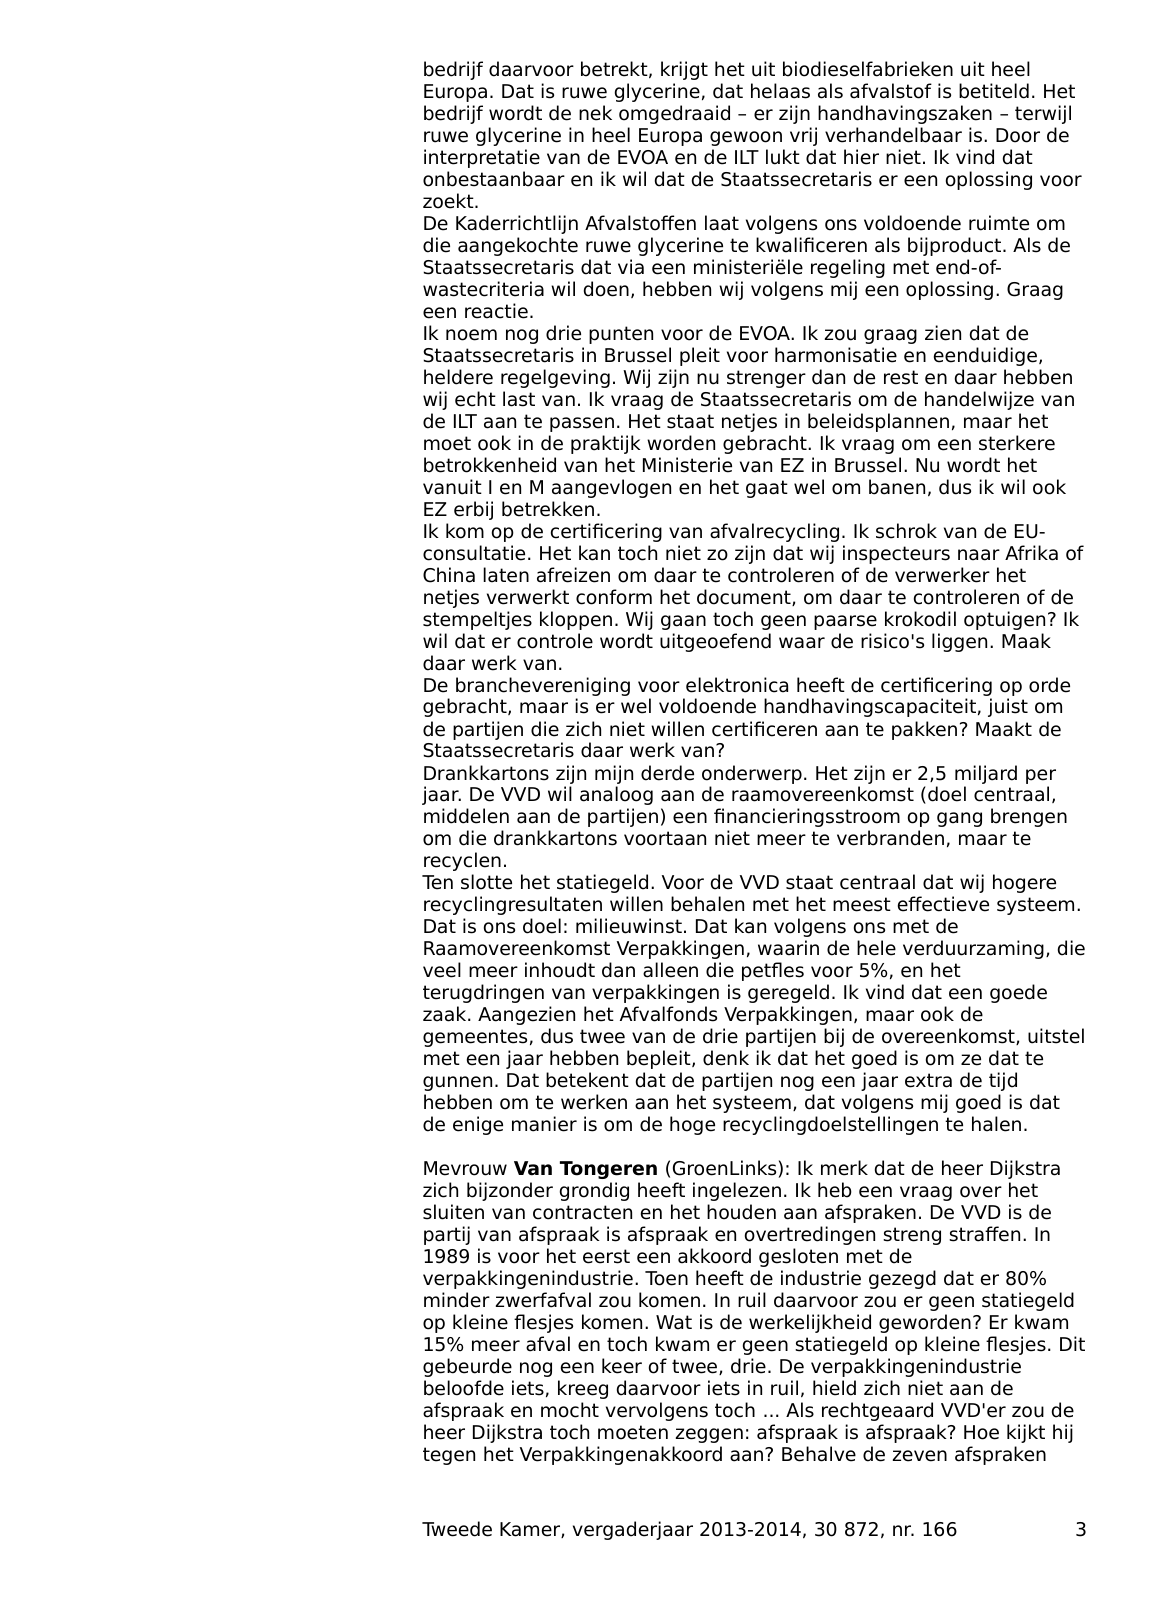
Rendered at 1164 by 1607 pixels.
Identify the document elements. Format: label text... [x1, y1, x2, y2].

text De Kaderrichtlijn Afvalstoffen laat volgens ons voldoende ruimte om die aangekochte ruwe glycerine te kwalificeren als bijproduct. Als de Staatssecretaris dat via een ministeriële regeling met end-of-wastecriteria wil doen, hebben wij volgens mij een oplossing. Graag een reactie. [422, 213, 1087, 323]
text bedrijf daarvoor betrekt, krijgt het uit biodieselfabrieken uit heel Europa. Dat is ruwe glycerine, dat helaas als afvalstof is betiteld. Het bedrijf wordt de nek omgedraaid – er zijn handhavingszaken – terwijl ruwe glycerine in heel Europa gewoon vrij verhandelbaar is. Door de interpretatie van de EVOA en de ILT lukt dat hier niet. Ik vind dat onbestaanbaar en ik wil dat de Staatssecretaris er een oplossing voor zoekt. [422, 59, 1087, 213]
text Ten slotte het statiegeld. Voor de VVD staat centraal dat wij hogere recyclingresultaten willen behalen met het meest effectieve systeem. Dat is ons doel: milieuwinst. Dat kan volgens ons met de Raamovereenkomst Verpakkingen, waarin de hele verduurzaming, die veel meer inhoudt dan alleen die petfles voor 5%, en het terugdringen van verpakkingen is geregeld. Ik vind dat een goede zaak. Aangezien het Afvalfonds Verpakkingen, maar ook de gemeentes, dus twee van de drie partijen bij de overeenkomst, uitstel met een jaar hebben bepleit, denk ik dat het goed is om ze dat te gunnen. Dat betekent dat de partijen nog een jaar extra de tijd hebben om te werken aan het systeem, dat volgens mij goed is dat de enige manier is om de hoge recyclingdoelstellingen te halen. [422, 872, 1087, 1136]
text Drankkartons zijn mijn derde onderwerp. Het zijn er 2,5 miljard per jaar. De VVD wil analoog aan de raamovereenkomst (doel centraal, middelen aan de partijen) een financieringsstroom op gang brengen om die drankkartons voortaan niet meer te verbranden, maar te recyclen. [422, 762, 1087, 872]
text Ik noem nog drie punten voor de EVOA. Ik zou graag zien dat de Staatssecretaris in Brussel pleit voor harmonisatie en eenduidige, heldere regelgeving. Wij zijn nu strenger dan de rest en daar hebben wij echt last van. Ik vraag de Staatssecretaris om de handelwijze van de ILT aan te passen. Het staat netjes in beleidsplannen, maar het moet ook in de praktijk worden gebracht. Ik vraag om een sterkere betrokkenheid van het Ministerie van EZ in Brussel. Nu wordt het vanuit I en M aangevlogen en het gaat wel om banen, dus ik wil ook EZ erbij betrekken. [422, 323, 1087, 521]
text Ik kom op de certificering van afvalrecycling. Ik schrok van de EU-consultatie. Het kan toch niet zo zijn dat wij inspecteurs naar Afrika of China laten afreizen om daar te controleren of de verwerker het netjes verwerkt conform het document, om daar te controleren of de stempeltjes kloppen. Wij gaan toch geen paarse krokodil optuigen? Ik wil dat er controle wordt uitgeoefend waar de risico's liggen. Maak daar werk van. [422, 521, 1087, 674]
text Mevrouw Van Tongeren (GroenLinks): Ik merk dat de heer Dijkstra zich bijzonder grondig heeft ingelezen. Ik heb een vraag over het sluiten van contracten en het houden aan afspraken. De VVD is de partij van afspraak is afspraak en overtredingen streng straffen. In 1989 is voor het eerst een akkoord gesloten met de verpakkingenindustrie. Toen heeft de industrie gezegd dat er 80% minder zwerfafval zou komen. In ruil daarvoor zou er geen statiegeld op kleine flesjes komen. Wat is de werkelijkheid geworden? Er kwam 15% meer afval en toch kwam er geen statiegeld op kleine flesjes. Dit gebeurde nog een keer of twee, drie. De verpakkingenindustrie beloofde iets, kreeg daarvoor iets in ruil, hield zich niet aan de afspraak en mocht vervolgens toch ... Als rechtgeaard VVD'er zou de heer Dijkstra toch moeten zeggen: afspraak is afspraak? Hoe kijkt hij tegen het Verpakkingenakkoord aan? Behalve de zeven afspraken [422, 1158, 1087, 1466]
text De branchevereniging voor elektronica heeft de certificering op orde gebracht, maar is er wel voldoende handhavingscapaciteit, juist om de partijen die zich niet willen certificeren aan te pakken? Maakt de Staatssecretaris daar werk van? [422, 674, 1087, 762]
